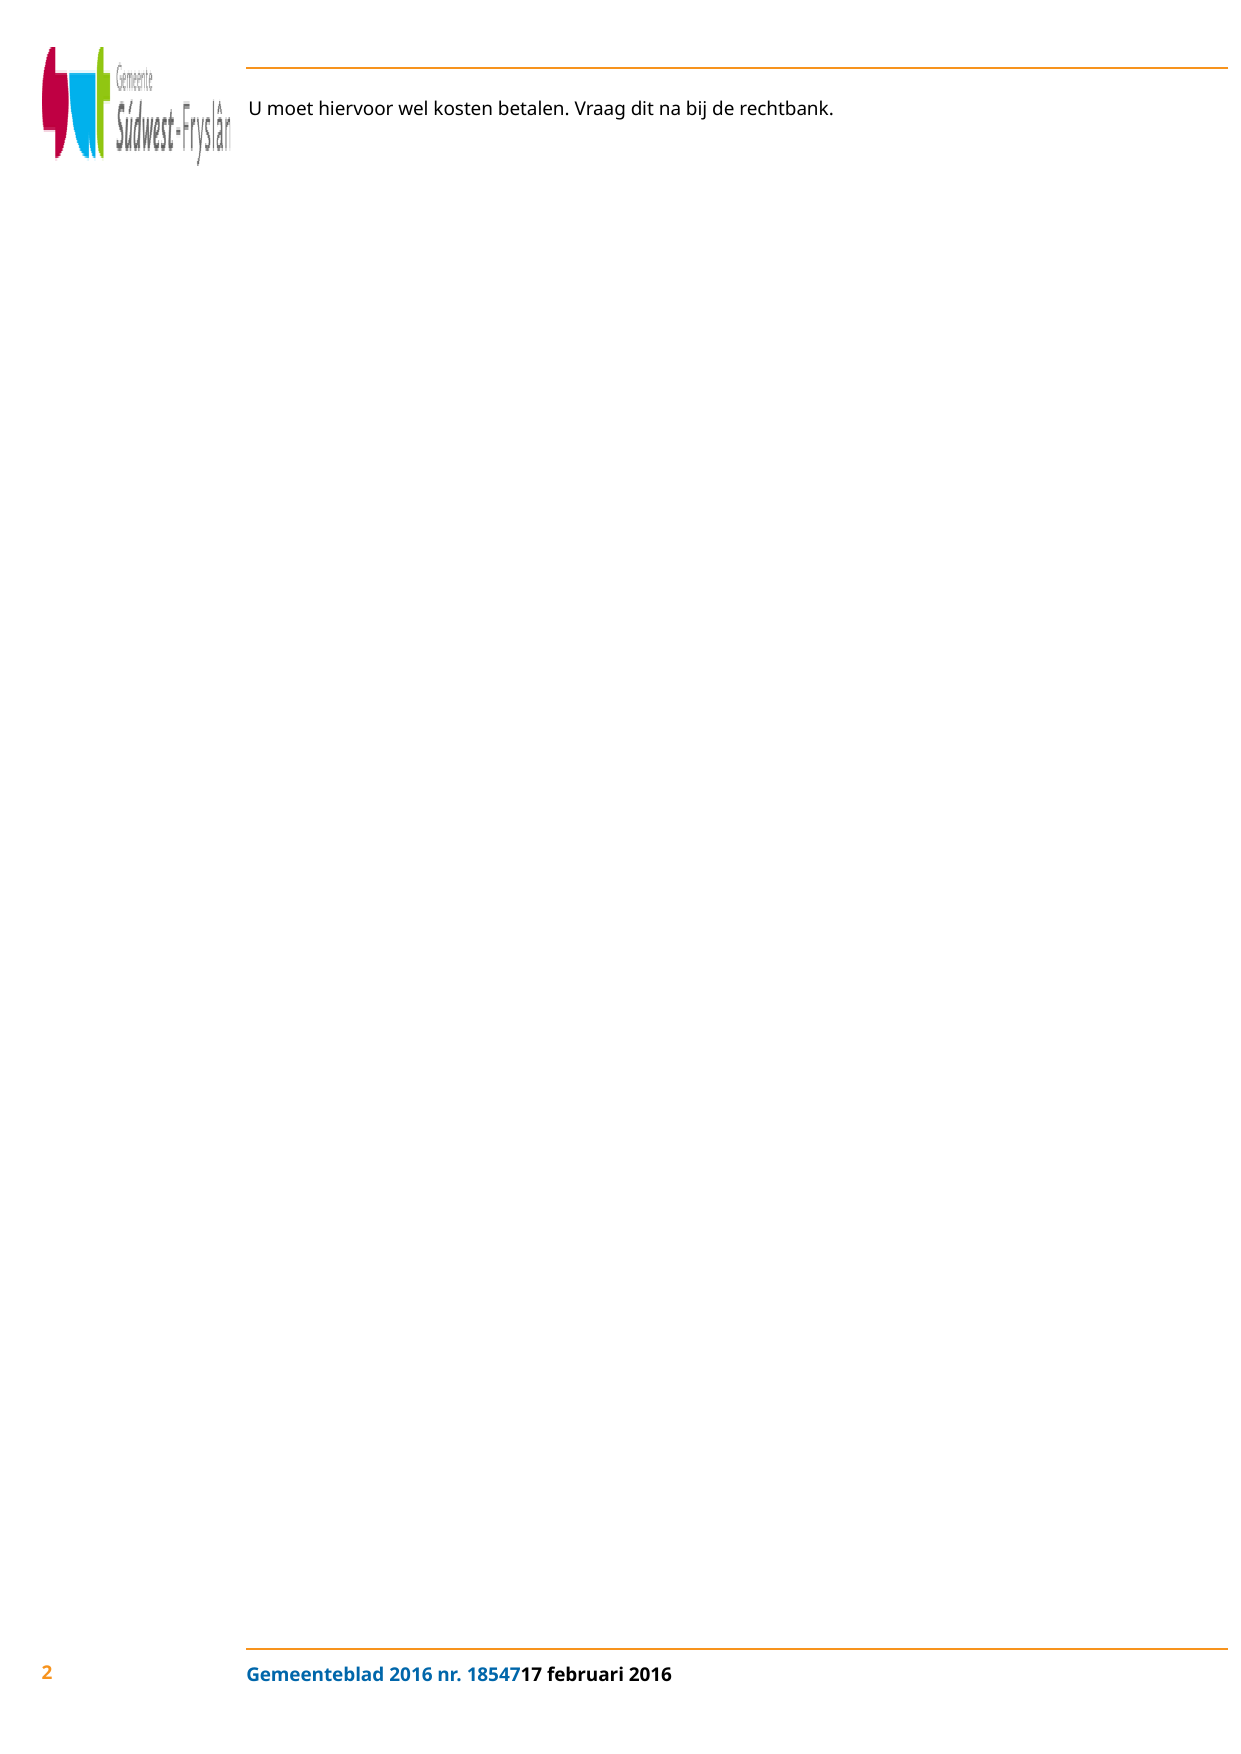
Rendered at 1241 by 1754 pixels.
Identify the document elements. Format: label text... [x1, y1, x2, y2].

text U moet hiervoor wel kosten betalen. Vraag dit na bij de rechtbank. [248, 95, 1152, 121]
picture [41, 47, 231, 172]
